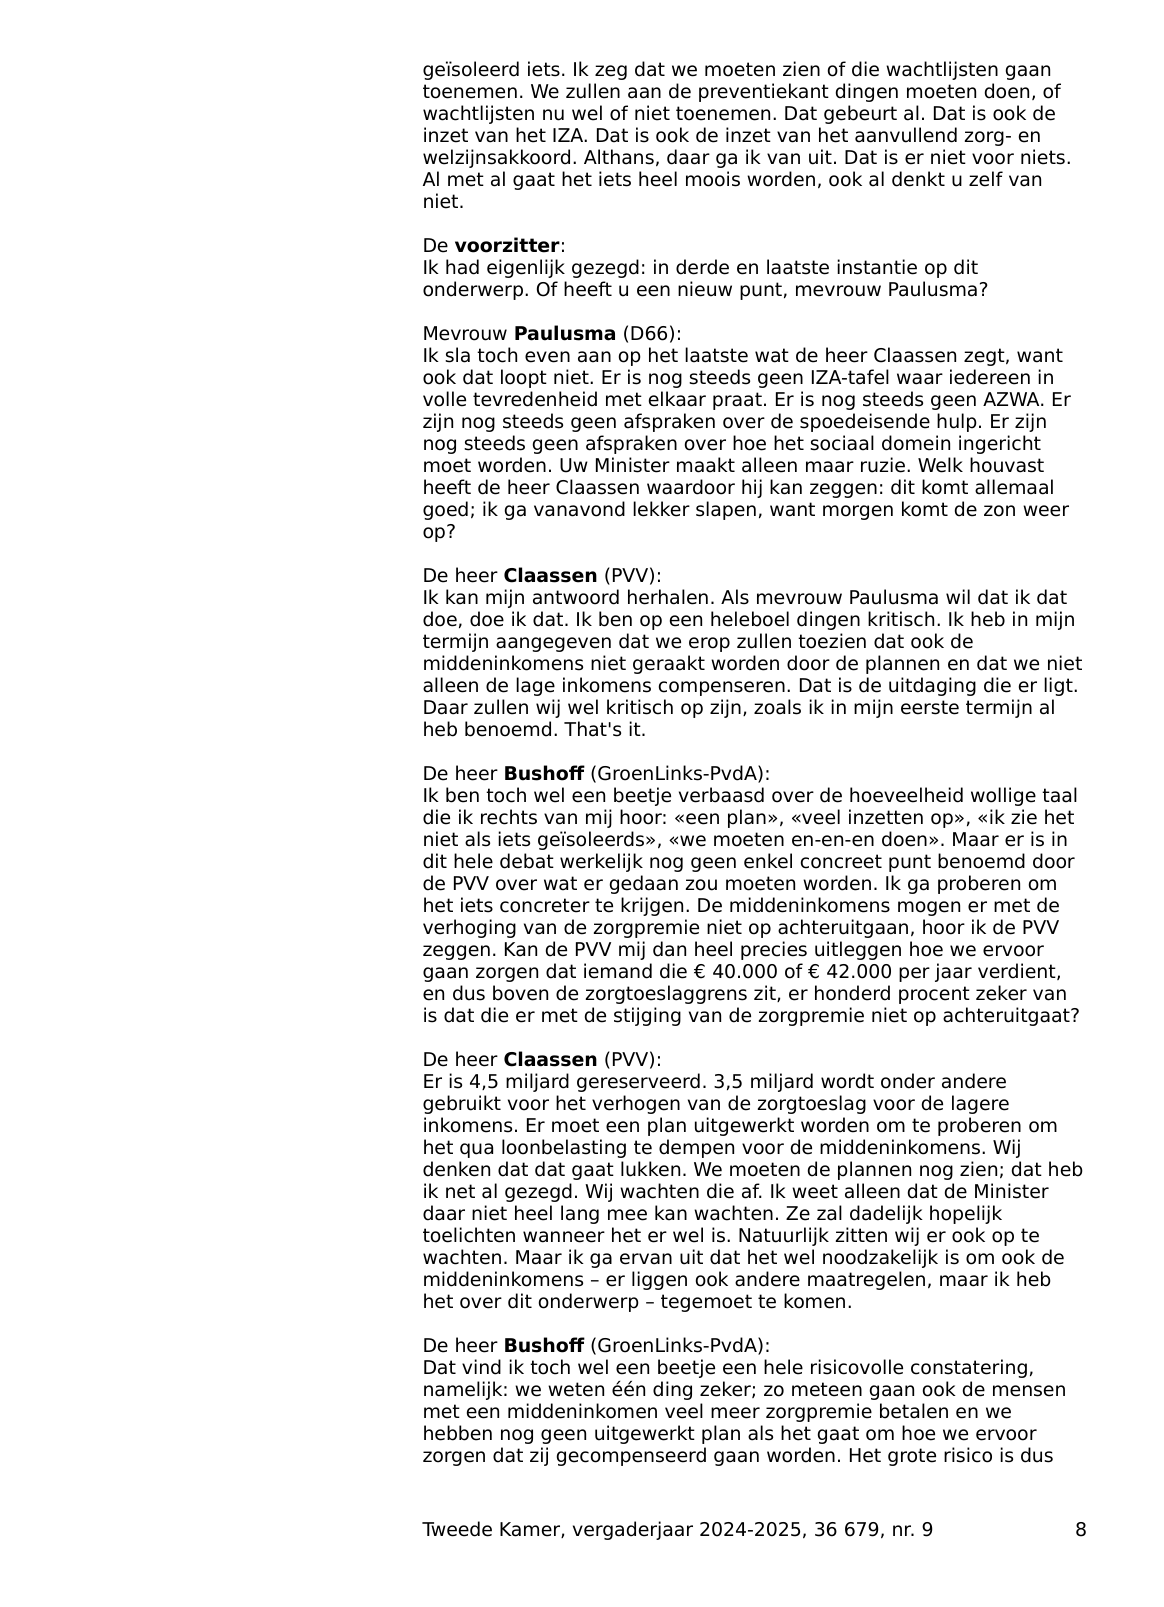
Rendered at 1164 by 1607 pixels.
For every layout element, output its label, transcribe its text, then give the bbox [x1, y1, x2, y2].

text De voorzitter: [422, 235, 1087, 257]
text De heer Bushoff (GroenLinks-PvdA): [422, 1335, 1087, 1357]
text Ik sla toch even aan op het laatste wat de heer Claassen zegt, want ook dat loopt niet. Er is nog steeds geen IZA-tafel waar iedereen in volle tevredenheid met elkaar praat. Er is nog steeds geen AZWA. Er zijn nog steeds geen afspraken over de spoedeisende hulp. Er zijn nog steeds geen afspraken over hoe het sociaal domein ingericht moet worden. Uw Minister maakt alleen maar ruzie. Welk houvast heeft de heer Claassen waardoor hij kan zeggen: dit komt allemaal goed; ik ga vanavond lekker slapen, want morgen komt de zon weer op? [422, 345, 1087, 543]
text De heer Claassen (PVV): [422, 565, 1087, 587]
text Er is 4,5 miljard gereserveerd. 3,5 miljard wordt onder andere gebruikt voor het verhogen van de zorgtoeslag voor de lagere inkomens. Er moet een plan uitgewerkt worden om te proberen om het qua loonbelasting te dempen voor de middeninkomens. Wij denken dat dat gaat lukken. We moeten de plannen nog zien; dat heb ik net al gezegd. Wij wachten die af. Ik weet alleen dat de Minister daar niet heel lang mee kan wachten. Ze zal dadelijk hopelijk toelichten wanneer het er wel is. Natuurlijk zitten wij er ook op te wachten. Maar ik ga ervan uit dat het wel noodzakelijk is om ook de middeninkomens – er liggen ook andere maatregelen, maar ik heb het over dit onderwerp – tegemoet te komen. [422, 1071, 1087, 1313]
text Mevrouw Paulusma (D66): [422, 323, 1087, 345]
text Ik had eigenlijk gezegd: in derde en laatste instantie op dit onderwerp. Of heeft u een nieuw punt, mevrouw Paulusma? [422, 257, 1087, 301]
text De heer Claassen (PVV): [422, 1049, 1087, 1071]
text Ik kan mijn antwoord herhalen. Als mevrouw Paulusma wil dat ik dat doe, doe ik dat. Ik ben op een heleboel dingen kritisch. Ik heb in mijn termijn aangegeven dat we erop zullen toezien dat ook de middeninkomens niet geraakt worden door de plannen en dat we niet alleen de lage inkomens compenseren. Dat is de uitdaging die er ligt. Daar zullen wij wel kritisch op zijn, zoals ik in mijn eerste termijn al heb benoemd. That's it. [422, 587, 1087, 741]
text Ik ben toch wel een beetje verbaasd over de hoeveelheid wollige taal die ik rechts van mij hoor: «een plan», «veel inzetten op», «ik zie het niet als iets geïsoleerds», «we moeten en-en-en doen». Maar er is in dit hele debat werkelijk nog geen enkel concreet punt benoemd door de PVV over wat er gedaan zou moeten worden. Ik ga proberen om het iets concreter te krijgen. De middeninkomens mogen er met de verhoging van de zorgpremie niet op achteruitgaan, hoor ik de PVV zeggen. Kan de PVV mij dan heel precies uitleggen hoe we ervoor gaan zorgen dat iemand die € 40.000 of € 42.000 per jaar verdient, en dus boven de zorgtoeslaggrens zit, er honderd procent zeker van is dat die er met de stijging van de zorgpremie niet op achteruitgaat? [422, 785, 1087, 1027]
text Dat vind ik toch wel een beetje een hele risicovolle constatering, namelijk: we weten één ding zeker; zo meteen gaan ook de mensen met een middeninkomen veel meer zorgpremie betalen en we hebben nog geen uitgewerkt plan als het gaat om hoe we ervoor zorgen dat zij gecompenseerd gaan worden. Het grote risico is dus [422, 1357, 1087, 1467]
text geïsoleerd iets. Ik zeg dat we moeten zien of die wachtlijsten gaan toenemen. We zullen aan de preventiekant dingen moeten doen, of wachtlijsten nu wel of niet toenemen. Dat gebeurt al. Dat is ook de inzet van het IZA. Dat is ook de inzet van het aanvullend zorg- en welzijnsakkoord. Althans, daar ga ik van uit. Dat is er niet voor niets. Al met al gaat het iets heel moois worden, ook al denkt u zelf van niet. [422, 59, 1087, 213]
text De heer Bushoff (GroenLinks-PvdA): [422, 763, 1087, 785]
